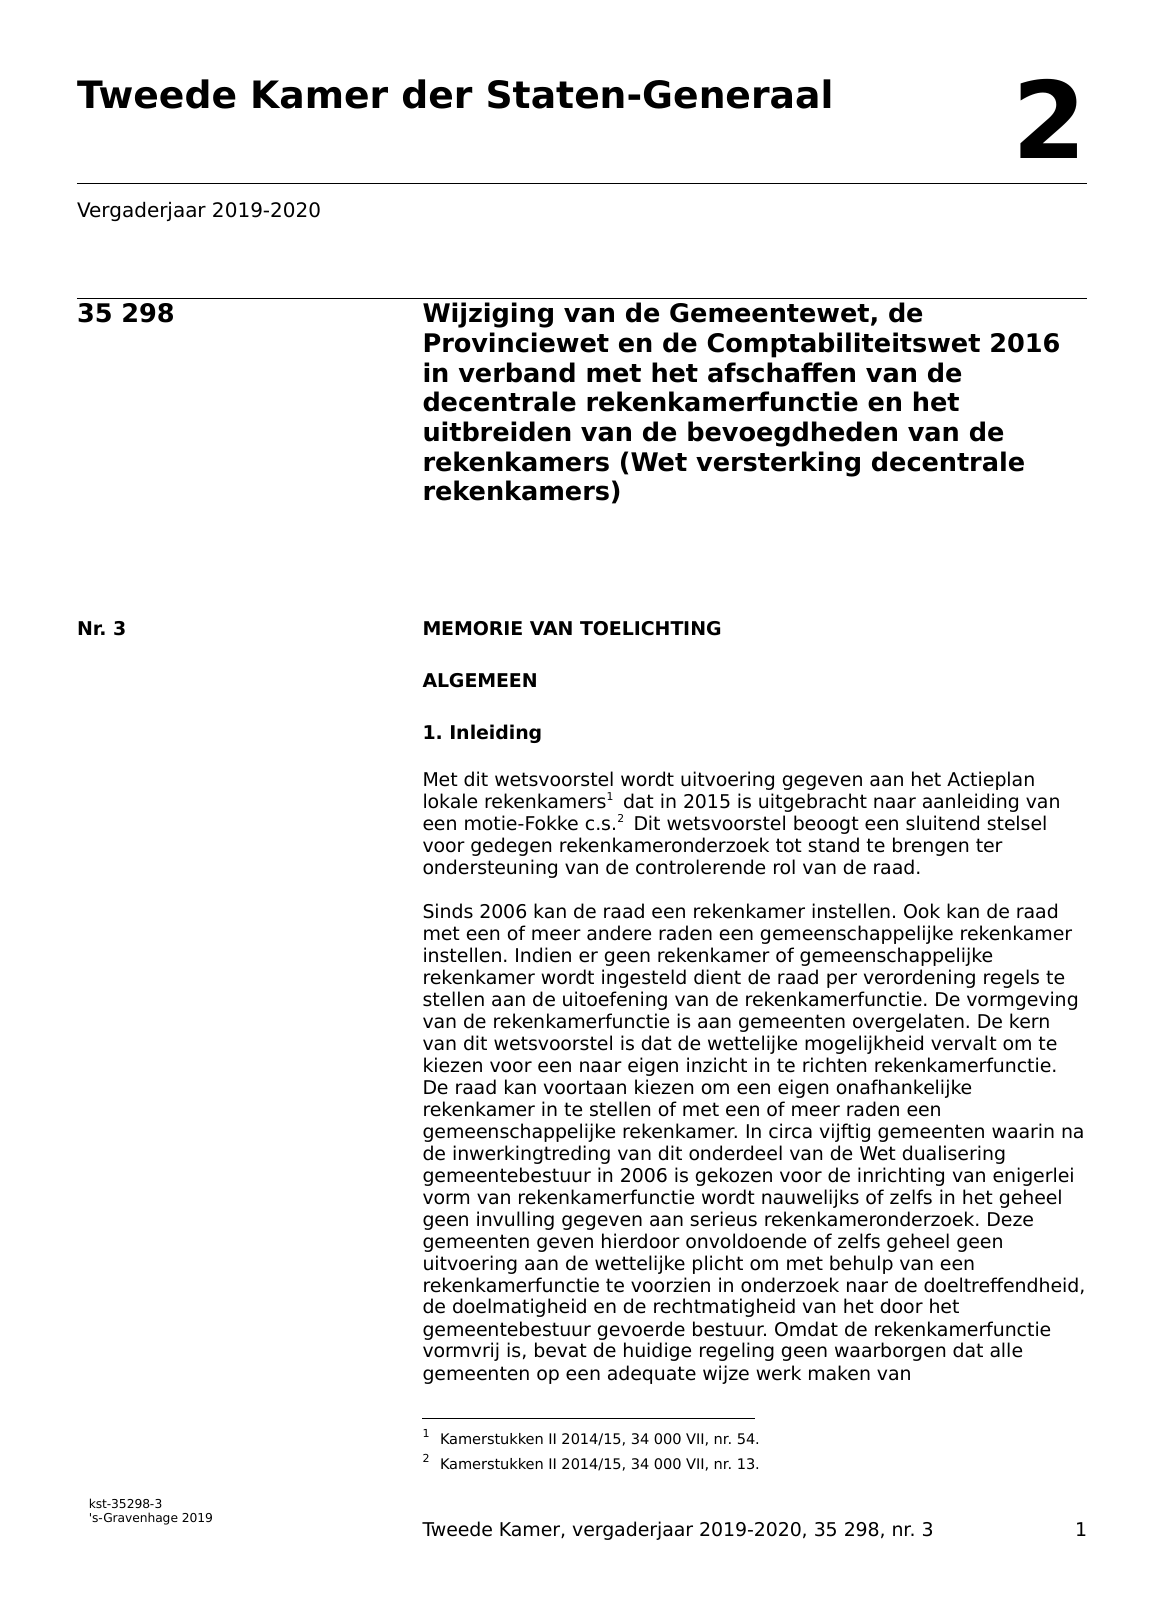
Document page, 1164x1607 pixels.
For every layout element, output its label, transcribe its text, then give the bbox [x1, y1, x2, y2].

subtitle 1. Inleiding [422, 722, 1087, 744]
text Sinds 2006 kan de raad een rekenkamer instellen. Ook kan de raad met een of meer andere raden een gemeenschappelijke rekenkamer instellen. Indien er geen rekenkamer of gemeenschappelijke rekenkamer wordt ingesteld dient de raad per verordening regels te stellen aan de uitoefening van de rekenkamerfunctie. De vormgeving van de rekenkamerfunctie is aan gemeenten overgelaten. De kern van dit wetsvoorstel is dat de wettelijke mogelijkheid vervalt om te kiezen voor een naar eigen inzicht in te richten rekenkamerfunctie. De raad kan voortaan kiezen om een eigen onafhankelijke rekenkamer in te stellen of met een of meer raden een gemeenschappelijke rekenkamer. In circa vijftig gemeenten waarin na de inwerkingtreding van dit onderdeel van de Wet dualisering gemeentebestuur in 2006 is gekozen voor de inrichting van enigerlei vorm van rekenkamerfunctie wordt nauwelijks of zelfs in het geheel geen invulling gegeven aan serieus rekenkameronderzoek. Deze gemeenten geven hierdoor onvoldoende of zelfs geheel geen uitvoering aan de wettelijke plicht om met behulp van een rekenkamerfunctie te voorzien in onderzoek naar de doeltreffendheid, de doelmatigheid en de rechtmatigheid van het door het gemeentebestuur gevoerde bestuur. Omdat de rekenkamerfunctie vormvrij is, bevat de huidige regeling geen waarborgen dat alle gemeenten op een adequate wijze werk maken van [422, 901, 1087, 1384]
subtitle 35 298 Wijziging van de Gemeentewet, de Provinciewet en de Comptabiliteitswet 2016 in verband met het afschaffen van de decentrale rekenkamerfunctie en het uitbreiden van de bevoegdheden van de rekenkamers (Wet versterking decentrale rekenkamers) [77, 299, 1087, 507]
subtitle ALGEMEEN [422, 670, 1087, 692]
subtitle Nr. 3 MEMORIE VAN TOELICHTING [77, 618, 1087, 640]
text Kamerstukken II 2014/15, 34 000 VII, nr. 13. [422, 1452, 1087, 1474]
table_cell Vergaderjaar 2019-2020 [77, 184, 1087, 298]
text Met dit wetsvoorstel wordt uitvoering gegeven aan het Actieplan lokale rekenkamers dat in 2015 is uitgebracht naar aanleiding van een motie-Fokke c.s. Dit wetsvoorstel beoogt een sluitend stelsel voor gedegen rekenkameronderzoek tot stand te brengen ter ondersteuning van de controlerende rol van de raad. [422, 769, 1087, 879]
table_header 2 [886, 59, 1087, 183]
text Kamerstukken II 2014/15, 34 000 VII, nr. 54. [422, 1427, 1087, 1449]
table_header Tweede Kamer der Staten-Generaal [77, 59, 886, 183]
text 's-Gravenhage 2019 [88, 1511, 323, 1525]
text kst-35298-3 [88, 1497, 323, 1511]
